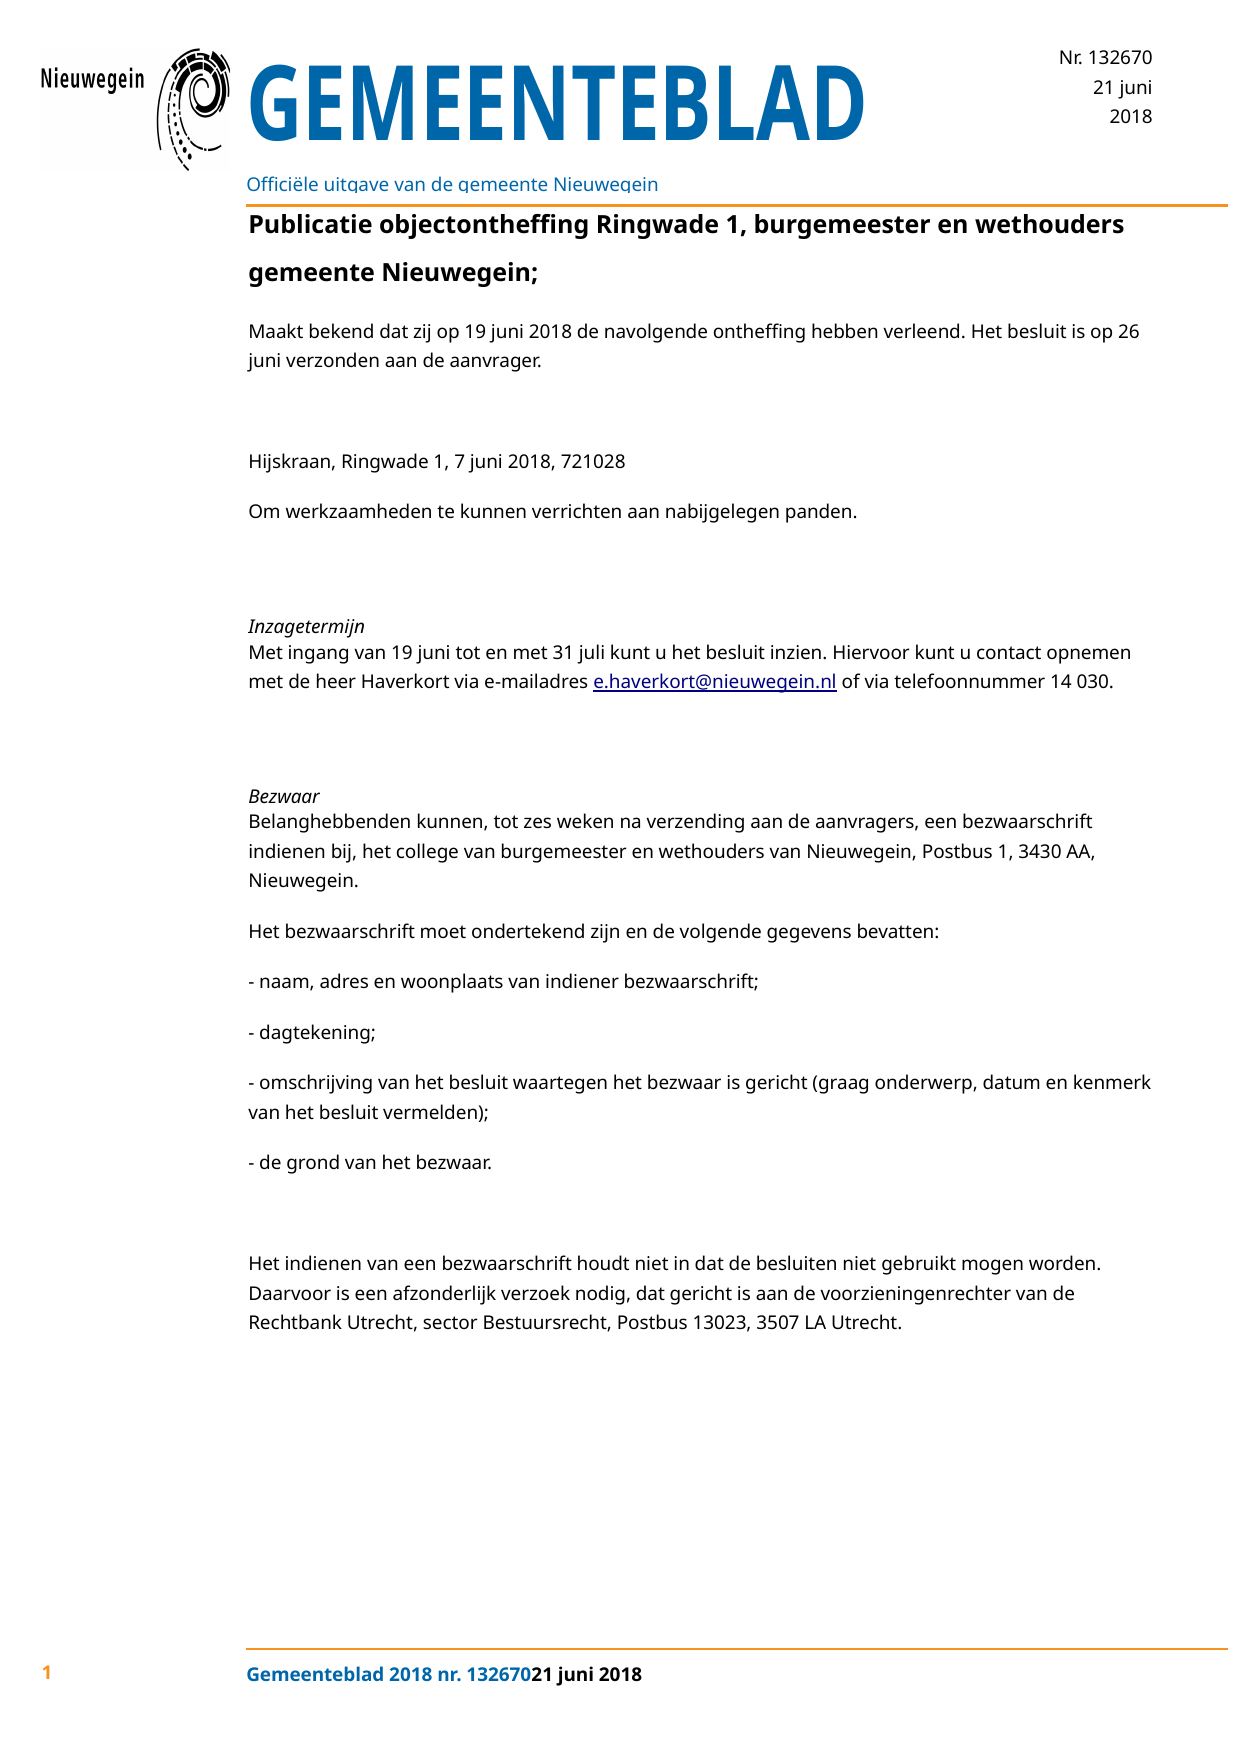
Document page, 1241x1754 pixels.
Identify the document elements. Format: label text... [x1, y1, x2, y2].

text - omschrijving van het besluit waartegen het bezwaar is gericht (graag onderwerp, datum en kenmerk van het besluit vermelden); [248, 1069, 1152, 1125]
text Het bezwaarschrift moet ondertekend zijn en de volgende gegevens bevatten: [248, 918, 1152, 944]
picture [41, 47, 231, 172]
text Het indienen van een bezwaarschrift houdt niet in dat de besluiten niet gebruikt mogen worden. Daarvoor is een afzonderlijk verzoek nodig, dat gericht is aan de voorzieningenrechter van de Rechtbank Utrecht, sector Bestuursrecht, Postbus 13023, 3507 LA Utrecht. [248, 1250, 1152, 1335]
text Belanghebbenden kunnen, tot zes weken na verzending aan de aanvragers, een bezwaarschrift indienen bij, het college van burgemeester en wethouders van Nieuwegein, Postbus 1, 3430 AA, Nieuwegein. [248, 808, 1152, 893]
text Publicatie objectontheffing Ringwade 1, burgemeester en wethouders gemeente Nieuwegein; [248, 207, 1152, 288]
text - naam, adres en woonplaats van indiener bezwaarschrift; [248, 968, 1152, 994]
text Bezwaar [248, 783, 1152, 808]
text - dagtekening; [248, 1019, 1152, 1045]
text Inzagetermijn [248, 613, 1152, 639]
text Hijskraan, Ringwade 1, 7 juni 2018, 721028 [248, 448, 1152, 474]
text Met ingang van 19 juni tot en met 31 juli kunt u het besluit inzien. Hiervoor kunt u contact opnemen met de heer Haverkort via e-mailadres e.haverkort@nieuwegein.nl of via telefoonnummer 14 030. [248, 639, 1152, 694]
text Om werkzaamheden te kunnen verrichten aan nabijgelegen panden. [248, 499, 1152, 524]
text - de grond van het bezwaar. [248, 1149, 1152, 1175]
text Maakt bekend dat zij op 19 juni 2018 de navolgende ontheffing hebben verleend. Het besluit is op 26 juni verzonden aan de aanvrager. [248, 318, 1152, 373]
